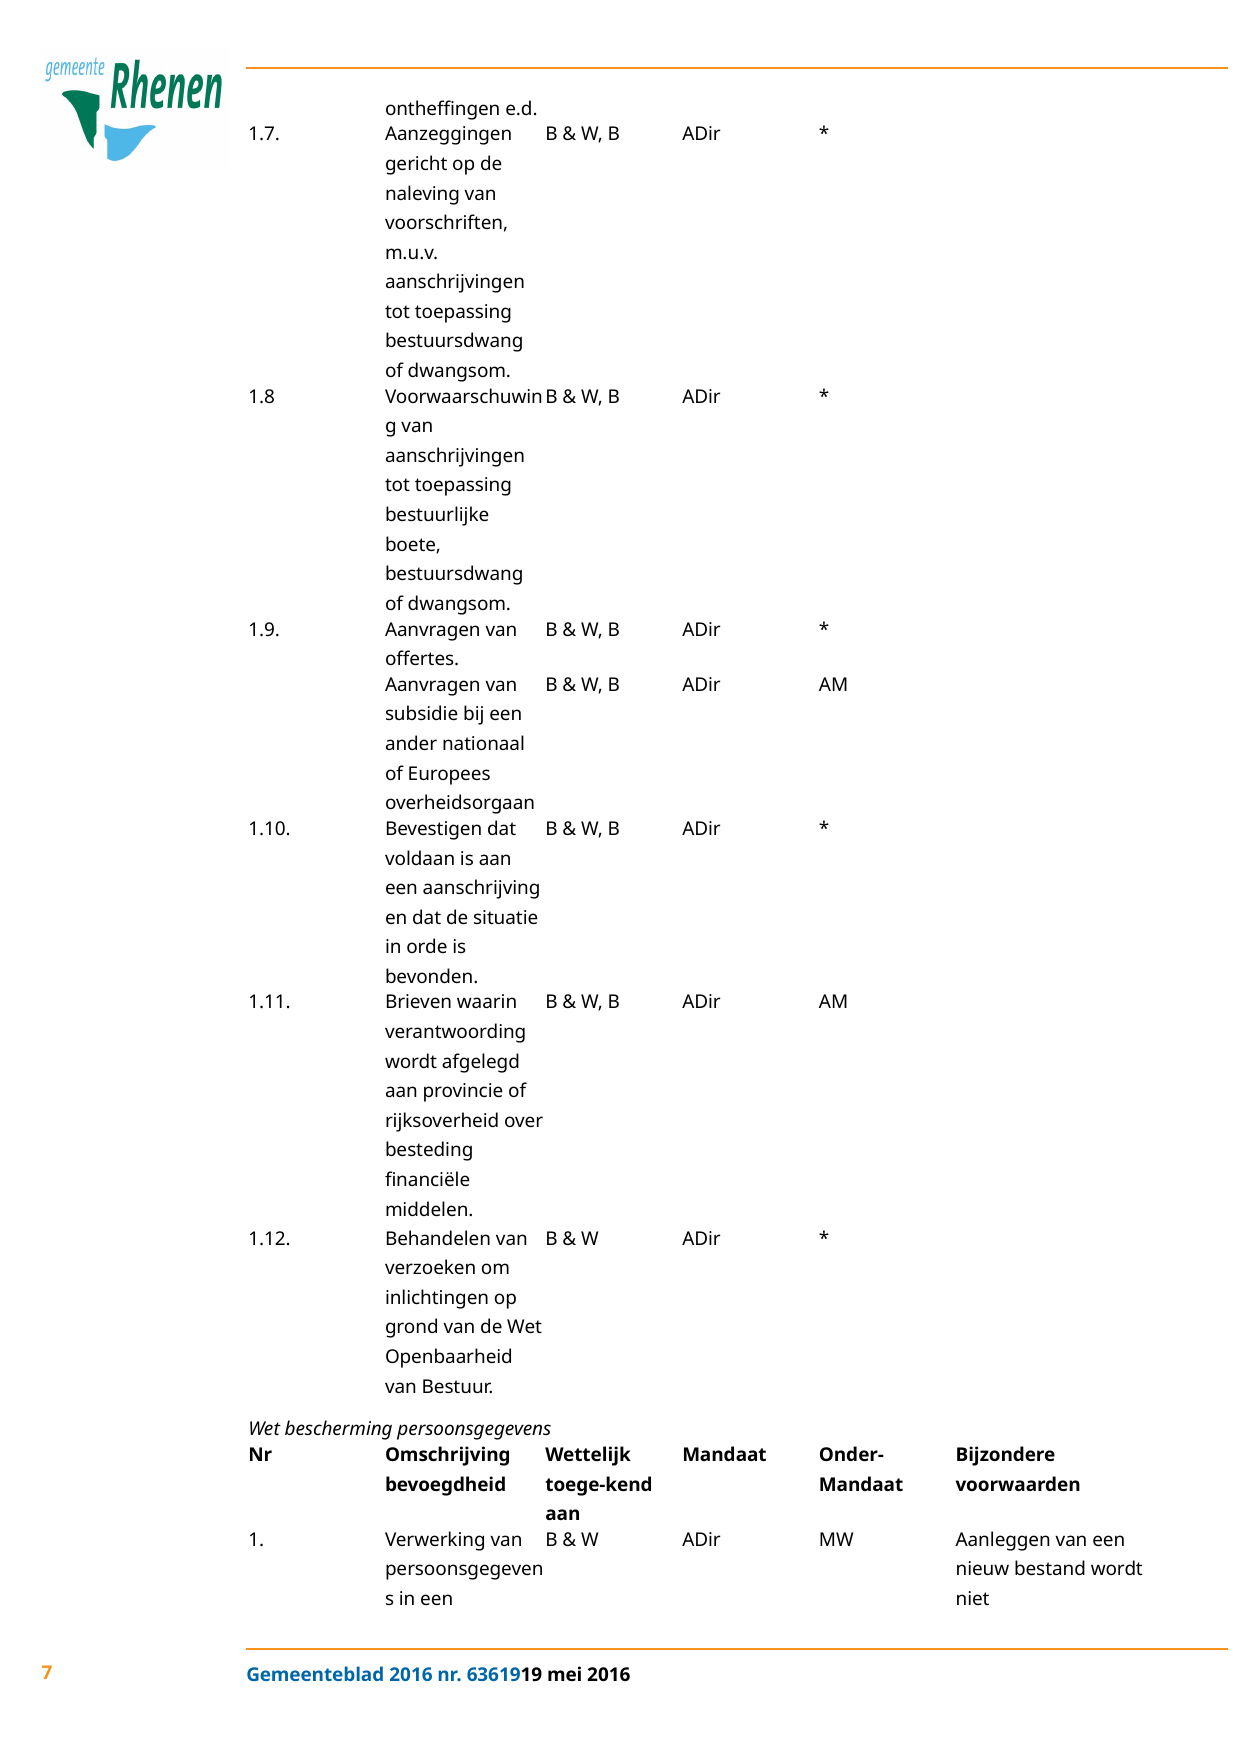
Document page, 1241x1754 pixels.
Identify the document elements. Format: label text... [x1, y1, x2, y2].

table_cell [819, 95, 955, 121]
table_cell Bevestigen dat voldaan is aan een aanschrijving en dat de situatie in orde is bevonden. [385, 815, 545, 989]
table_cell [955, 95, 1152, 121]
table_cell Aanzeggingen gericht op de naleving van voorschriften, m.u.v. aanschrijvingen tot toepassing bestuursdwang of dwangsom. [385, 121, 545, 383]
table_cell Aanvragen van offertes. [385, 616, 545, 671]
table_cell Verwerking van persoonsgegevens in een [385, 1526, 545, 1611]
table_cell B & W [545, 1526, 682, 1611]
table_cell Voorwaarschuwing van aanschrijvingen tot toepassing bestuurlijke boete, bestuursdwang of dwangsom. [385, 383, 545, 616]
table_cell 1.8 [248, 383, 385, 616]
table_cell ADir [682, 383, 819, 616]
table_header Onder- Mandaat [819, 1441, 955, 1526]
table_header Wettelijk toege-kend aan [545, 1441, 682, 1526]
table_cell AM [819, 671, 955, 815]
table_cell B & W, B [545, 671, 682, 815]
table_cell ontheffingen e.d. [385, 95, 545, 121]
table_cell ADir [682, 1526, 819, 1611]
table_cell ADir [682, 121, 819, 383]
table_cell ADir [682, 815, 819, 989]
table_cell [955, 815, 1152, 989]
table_cell ADir [682, 671, 819, 815]
table_cell 1.10. [248, 815, 385, 989]
table_cell [545, 95, 682, 121]
text Wet bescherming persoonsgegevens [248, 1415, 1152, 1441]
table_cell B & W, B [545, 616, 682, 671]
table_cell B & W, B [545, 989, 682, 1222]
table_header Mandaat [682, 1441, 819, 1526]
table_header * [819, 1225, 955, 1398]
table_cell * [819, 815, 955, 989]
table_cell AM [819, 989, 955, 1222]
table_header Bijzondere voorwaarden [955, 1441, 1152, 1526]
table_header B & W [545, 1225, 682, 1398]
table_cell [248, 95, 385, 121]
table_cell 1.7. [248, 121, 385, 383]
table_cell B & W, B [545, 121, 682, 383]
table_cell 1.9. [248, 616, 385, 671]
table_cell [955, 383, 1152, 616]
table_cell B & W, B [545, 383, 682, 616]
picture [41, 47, 231, 172]
table_cell * [819, 616, 955, 671]
table_cell Aanvragen van subsidie bij een ander nationaal of Europees overheidsorgaan [385, 671, 545, 815]
table_cell [248, 671, 385, 815]
table_cell * [819, 383, 955, 616]
table_header ADir [682, 1225, 819, 1398]
table_cell [955, 671, 1152, 815]
table_header Nr [248, 1441, 385, 1526]
table_cell [955, 989, 1152, 1222]
table_header 1.12. [248, 1225, 385, 1398]
table_cell Brieven waarin verantwoording wordt afgelegd aan provincie of rijksoverheid over besteding financiële middelen. [385, 989, 545, 1222]
table_cell Aanleggen van een nieuw bestand wordt niet [955, 1526, 1152, 1611]
table_header Behandelen van verzoeken om inlichtingen op grond van de Wet Openbaarheid van Bestuur. [385, 1225, 545, 1398]
table_cell * [819, 121, 955, 383]
table_cell ADir [682, 616, 819, 671]
table_header Omschrijving bevoegdheid [385, 1441, 545, 1526]
table_header [955, 1225, 1152, 1398]
table_cell 1. [248, 1526, 385, 1611]
table_cell MW [819, 1526, 955, 1611]
table_cell 1.11. [248, 989, 385, 1222]
table_cell B & W, B [545, 815, 682, 989]
table_cell [955, 616, 1152, 671]
table_cell [682, 95, 819, 121]
table_cell ADir [682, 989, 819, 1222]
table_cell [955, 121, 1152, 383]
